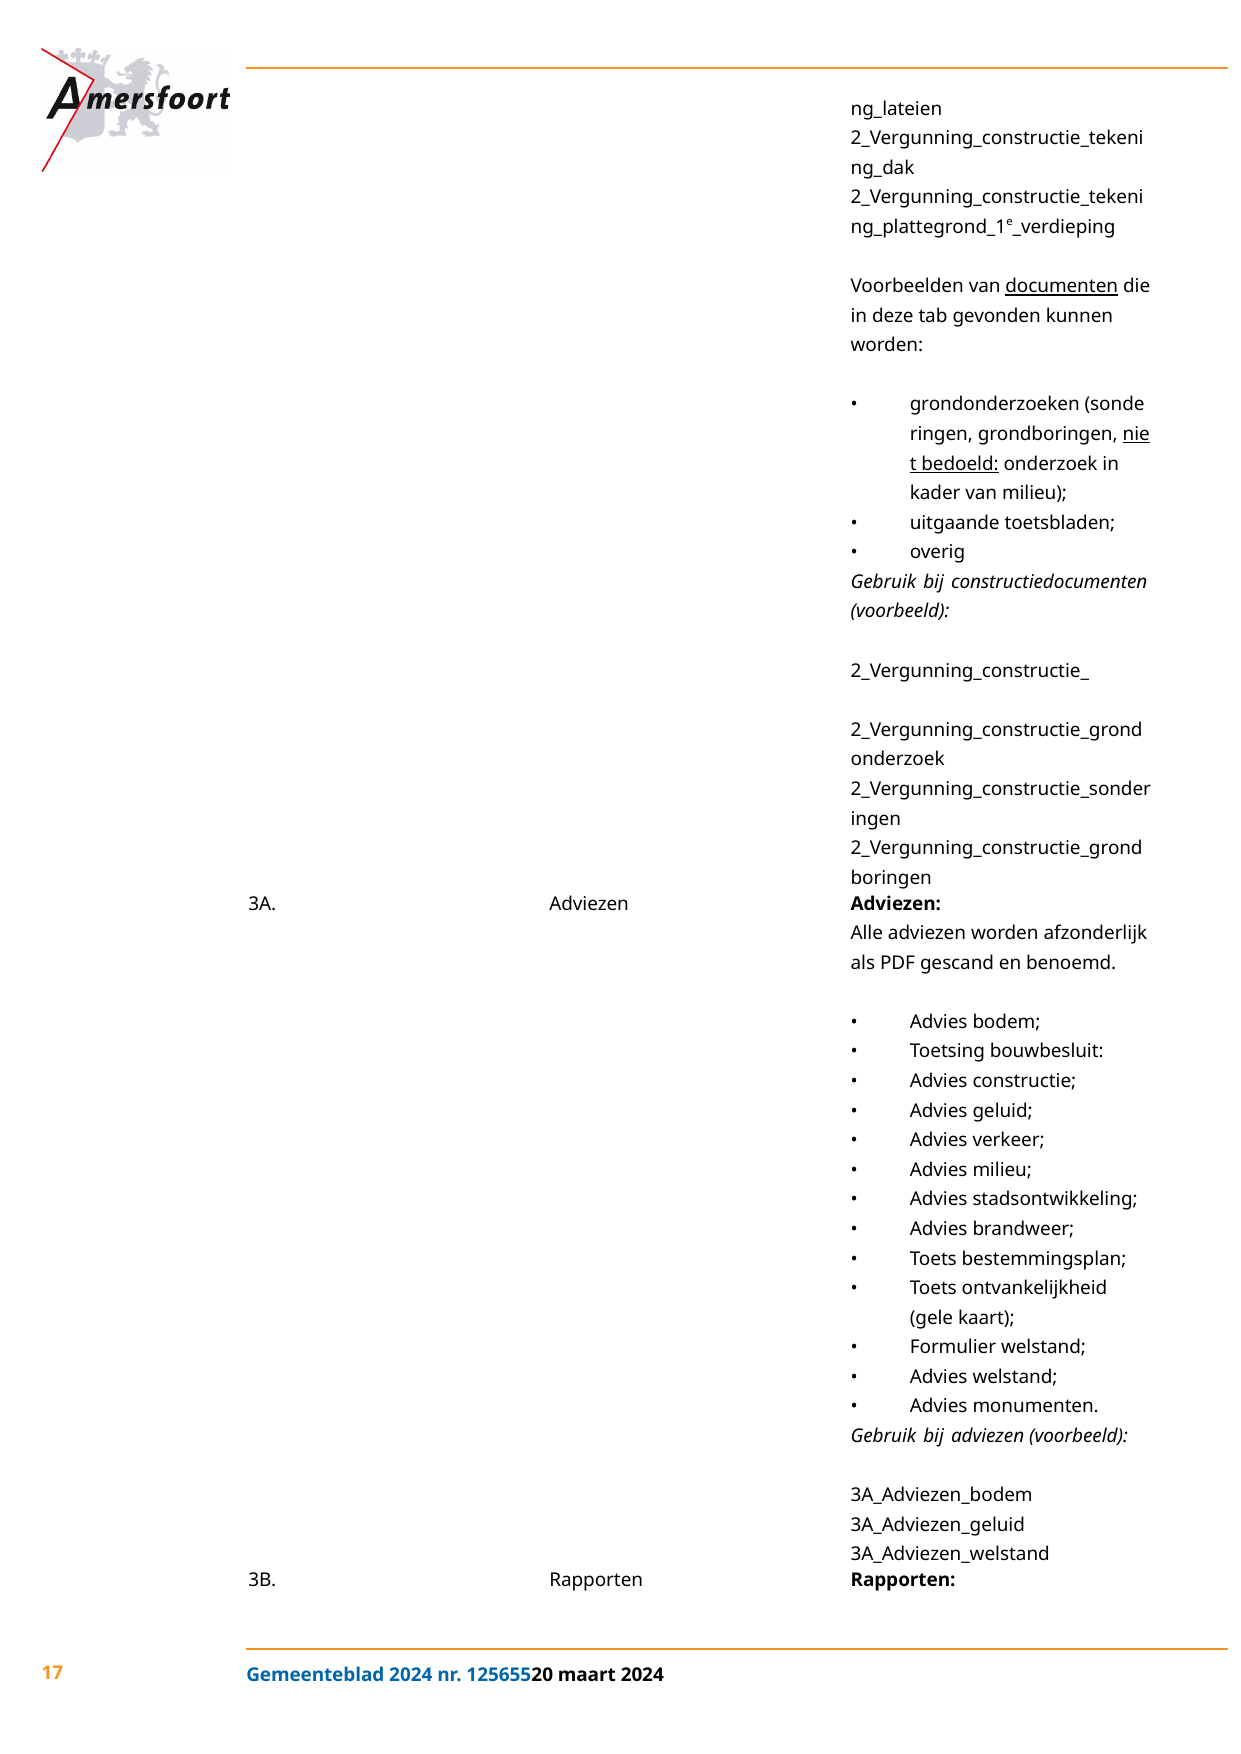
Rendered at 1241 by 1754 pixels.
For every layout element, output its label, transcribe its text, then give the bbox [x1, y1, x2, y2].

picture [41, 47, 231, 172]
table_cell [248, 95, 549, 890]
table_cell 3A. [248, 890, 549, 1566]
table_cell ng_lateien 2_Vergunning_constructie_tekening_dak 2_Vergunning_constructie_tekening_plattegrond_1e_verdieping Voorbeelden van documenten die in deze tab gevonden kunnen worden: grondonderzoeken (sonderingen, grondboringen, niet bedoeld: onderzoek in kader van milieu); uitgaande toetsbladen; overig Gebruik bij constructiedocumenten (voorbeeld): 2_Vergunning_constructie_ 2_Vergunning_constructie_grondonderzoek 2_Vergunning_constructie_sonderingen 2_Vergunning_constructie_grondboringen [850, 95, 1152, 890]
table_cell Adviezen: Alle adviezen worden afzonderlijk als PDF gescand en benoemd. Advies bodem; Toetsing bouwbesluit: Advies constructie; Advies geluid; Advies verkeer; Advies milieu; Advies stadsontwikkeling; Advies brandweer; Toets bestemmingsplan; Toets ontvankelijkheid (gele kaart); Formulier welstand; Advies welstand; Advies monumenten. Gebruik bij adviezen (voorbeeld): 3A_Adviezen_bodem 3A_Adviezen_geluid 3A_Adviezen_welstand [850, 890, 1152, 1566]
table_cell Adviezen [549, 890, 850, 1566]
table_cell 3B. [248, 1566, 549, 1592]
table_cell Rapporten [549, 1566, 850, 1592]
table_cell [549, 95, 850, 890]
table_cell Rapporten: [850, 1566, 1152, 1592]
